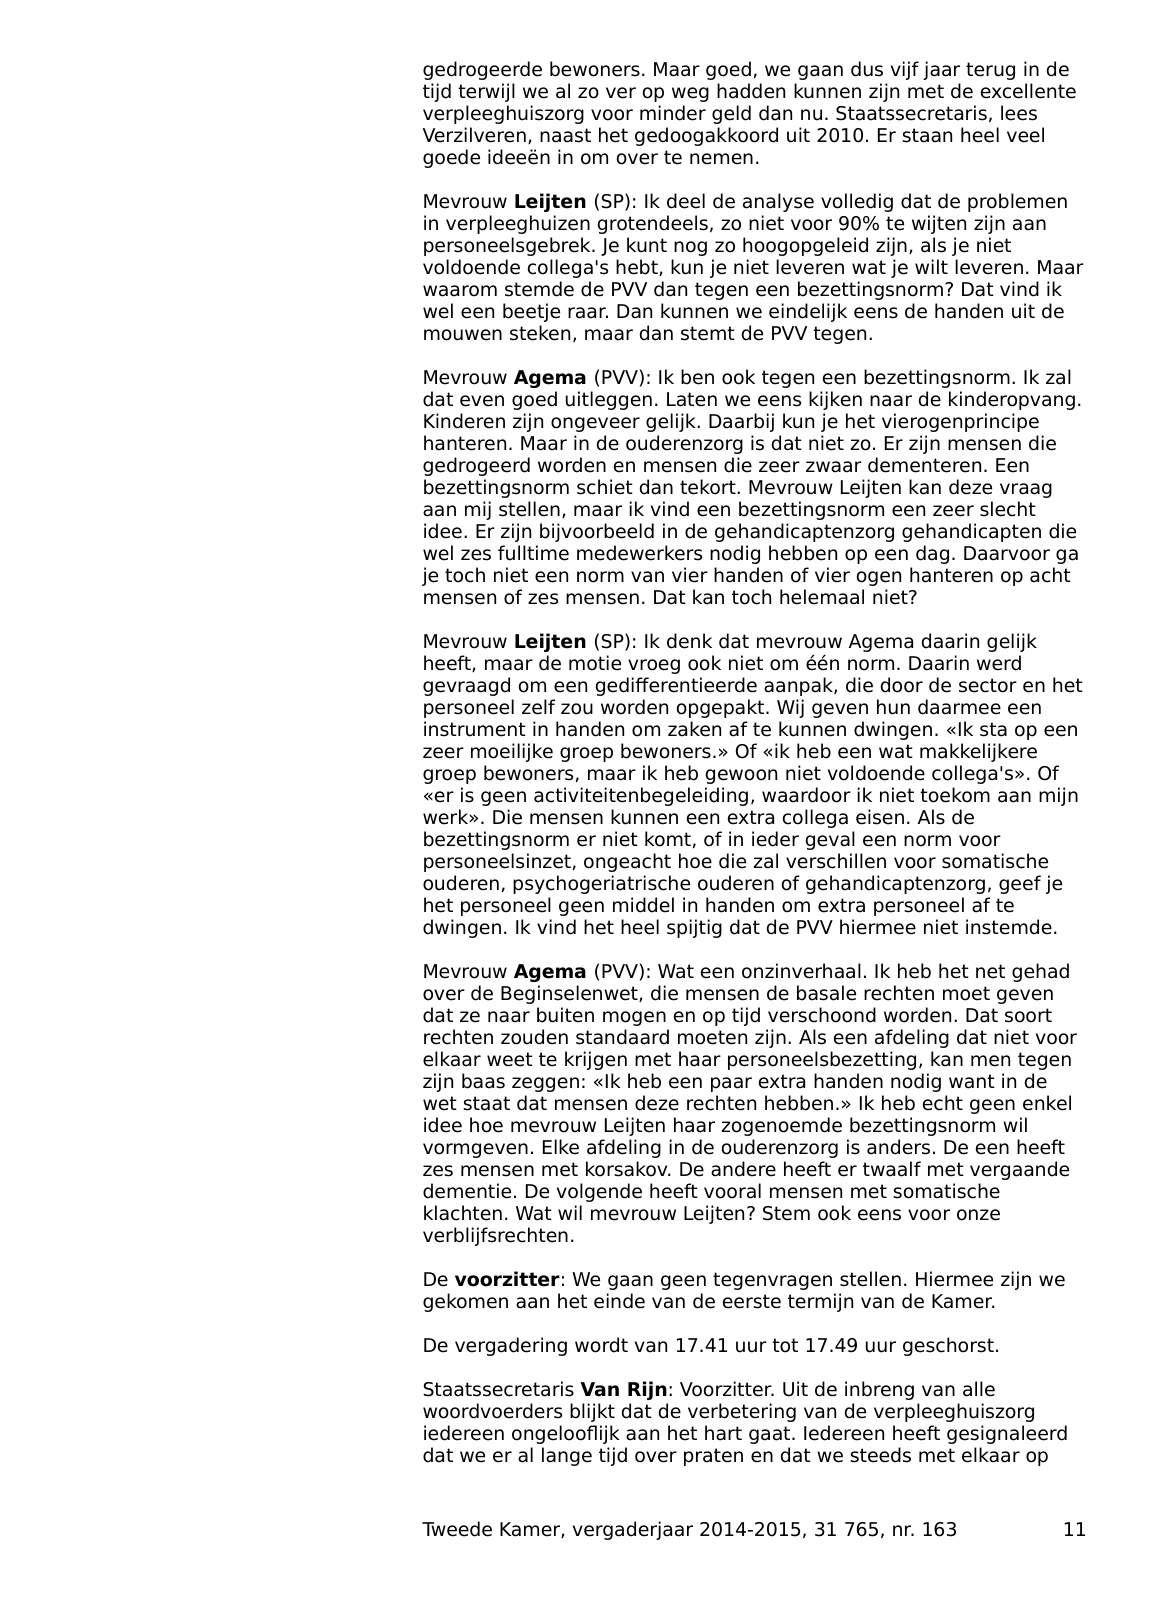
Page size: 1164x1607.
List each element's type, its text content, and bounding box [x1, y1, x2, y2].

text Mevrouw Agema (PVV): Wat een onzinverhaal. Ik heb het net gehad over de Beginselenwet, die mensen de basale rechten moet geven dat ze naar buiten mogen en op tijd verschoond worden. Dat soort rechten zouden standaard moeten zijn. Als een afdeling dat niet voor elkaar weet te krijgen met haar personeelsbezetting, kan men tegen zijn baas zeggen: «Ik heb een paar extra handen nodig want in de wet staat dat mensen deze rechten hebben.» Ik heb echt geen enkel idee hoe mevrouw Leijten haar zogenoemde bezettingsnorm wil vormgeven. Elke afdeling in de ouderenzorg is anders. De een heeft zes mensen met korsakov. De andere heeft er twaalf met vergaande dementie. De volgende heeft vooral mensen met somatische klachten. Wat wil mevrouw Leijten? Stem ook eens voor onze verblijfsrechten. [422, 961, 1087, 1247]
text De voorzitter: We gaan geen tegenvragen stellen. Hiermee zijn we gekomen aan het einde van de eerste termijn van de Kamer. [422, 1269, 1087, 1313]
text Mevrouw Agema (PVV): Ik ben ook tegen een bezettingsnorm. Ik zal dat even goed uitleggen. Laten we eens kijken naar de kinderopvang. Kinderen zijn ongeveer gelijk. Daarbij kun je het vierogenprincipe hanteren. Maar in de ouderenzorg is dat niet zo. Er zijn mensen die gedrogeerd worden en mensen die zeer zwaar dementeren. Een bezettingsnorm schiet dan tekort. Mevrouw Leijten kan deze vraag aan mij stellen, maar ik vind een bezettingsnorm een zeer slecht idee. Er zijn bijvoorbeeld in de gehandicaptenzorg gehandicapten die wel zes fulltime medewerkers nodig hebben op een dag. Daarvoor ga je toch niet een norm van vier handen of vier ogen hanteren op acht mensen of zes mensen. Dat kan toch helemaal niet? [422, 367, 1087, 609]
text Mevrouw Leijten (SP): Ik denk dat mevrouw Agema daarin gelijk heeft, maar de motie vroeg ook niet om één norm. Daarin werd gevraagd om een gedifferentieerde aanpak, die door de sector en het personeel zelf zou worden opgepakt. Wij geven hun daarmee een instrument in handen om zaken af te kunnen dwingen. «Ik sta op een zeer moeilijke groep bewoners.» Of «ik heb een wat makkelijkere groep bewoners, maar ik heb gewoon niet voldoende collega's». Of «er is geen activiteitenbegeleiding, waardoor ik niet toekom aan mijn werk». Die mensen kunnen een extra collega eisen. Als de bezettingsnorm er niet komt, of in ieder geval een norm voor personeelsinzet, ongeacht hoe die zal verschillen voor somatische ouderen, psychogeriatrische ouderen of gehandicaptenzorg, geef je het personeel geen middel in handen om extra personeel af te dwingen. Ik vind het heel spijtig dat de PVV hiermee niet instemde. [422, 631, 1087, 939]
text De vergadering wordt van 17.41 uur tot 17.49 uur geschorst. [422, 1335, 1087, 1357]
text gedrogeerde bewoners. Maar goed, we gaan dus vijf jaar terug in de tijd terwijl we al zo ver op weg hadden kunnen zijn met de excellente verpleeghuiszorg voor minder geld dan nu. Staatssecretaris, lees Verzilveren, naast het gedoogakkoord uit 2010. Er staan heel veel goede ideeën in om over te nemen. [422, 59, 1087, 169]
text Mevrouw Leijten (SP): Ik deel de analyse volledig dat de problemen in verpleeghuizen grotendeels, zo niet voor 90% te wijten zijn aan personeelsgebrek. Je kunt nog zo hoogopgeleid zijn, als je niet voldoende collega's hebt, kun je niet leveren wat je wilt leveren. Maar waarom stemde de PVV dan tegen een bezettingsnorm? Dat vind ik wel een beetje raar. Dan kunnen we eindelijk eens de handen uit de mouwen steken, maar dan stemt de PVV tegen. [422, 191, 1087, 345]
text Staatssecretaris Van Rijn: Voorzitter. Uit de inbreng van alle woordvoerders blijkt dat de verbetering van de verpleeghuiszorg iedereen ongelooflijk aan het hart gaat. Iedereen heeft gesignaleerd dat we er al lange tijd over praten en dat we steeds met elkaar op [422, 1379, 1087, 1467]
